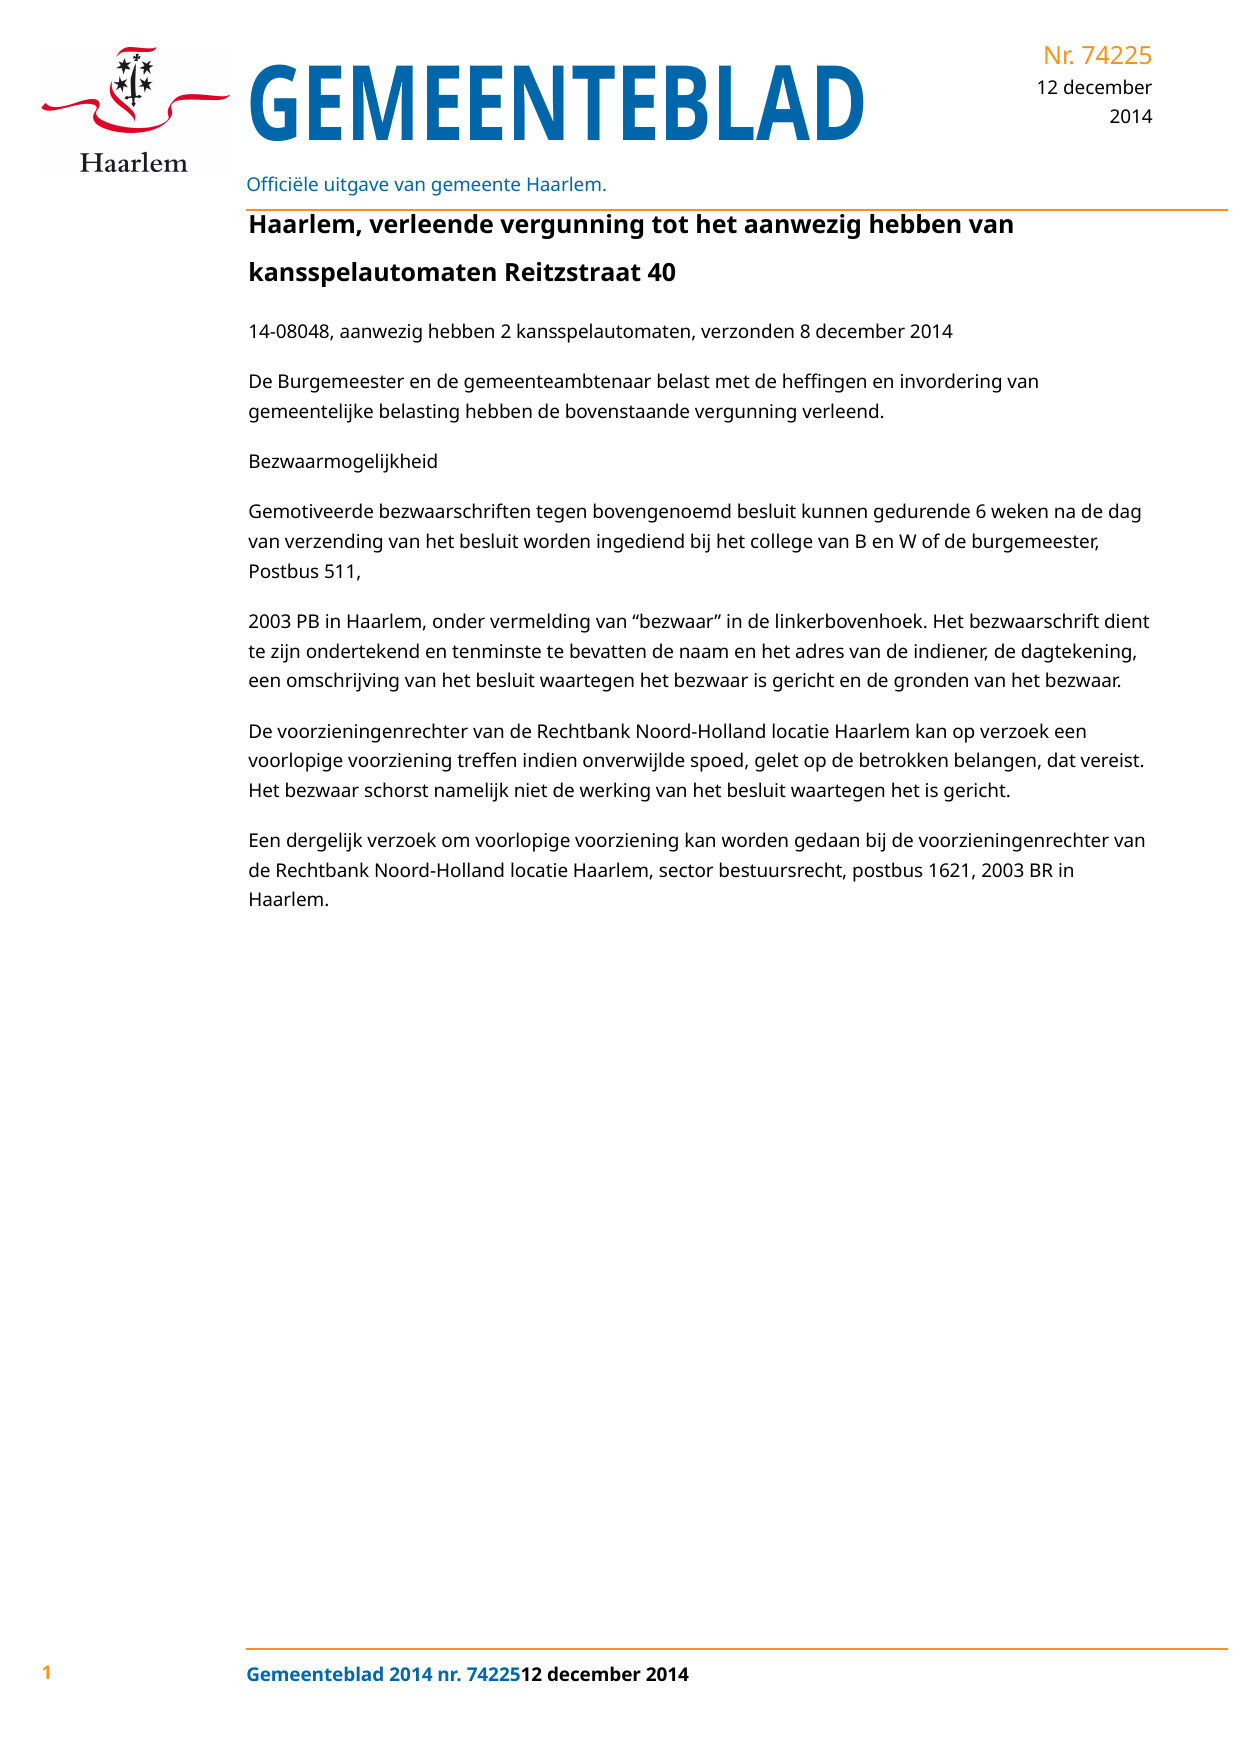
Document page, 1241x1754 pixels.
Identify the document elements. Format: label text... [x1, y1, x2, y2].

text 2003 PB in Haarlem, onder vermelding van “bezwaar” in de linkerbovenhoek. Het bezwaarschrift dient te zijn ondertekend en tenminste te bevatten de naam en het adres van de indiener, de dagtekening, een omschrijving van het besluit waartegen het bezwaar is gericht en de gronden van het bezwaar. [248, 608, 1152, 693]
text Gemotiveerde bezwaarschriften tegen bovengenoemd besluit kunnen gedurende 6 weken na de dag van verzending van het besluit worden ingediend bij het college van B en W of de burgemeester, Postbus 511, [248, 499, 1152, 584]
text De voorzieningenrechter van de Rechtbank Noord-Holland locatie Haarlem kan op verzoek een voorlopige voorziening treffen indien onverwijlde spoed, gelet op de betrokken belangen, dat vereist. Het bezwaar schorst namelijk niet de werking van het besluit waartegen het is gericht. [248, 718, 1152, 803]
picture [41, 47, 231, 172]
text Bezwaarmogelijkheid [248, 448, 1152, 474]
text 14-08048, aanwezig hebben 2 kansspelautomaten, verzonden 8 december 2014 [248, 318, 1152, 344]
text Een dergelijk verzoek om voorlopige voorziening kan worden gedaan bij de voorzieningenrechter van de Rechtbank Noord-Holland locatie Haarlem, sector bestuursrecht, postbus 1621, 2003 BR in Haarlem. [248, 827, 1152, 912]
text Haarlem, verleende vergunning tot het aanwezig hebben van kansspelautomaten Reitzstraat 40 [248, 211, 1152, 288]
text De Burgemeester en de gemeenteambtenaar belast met de heffingen en invordering van gemeentelijke belasting hebben de bovenstaande vergunning verleend. [248, 368, 1152, 424]
